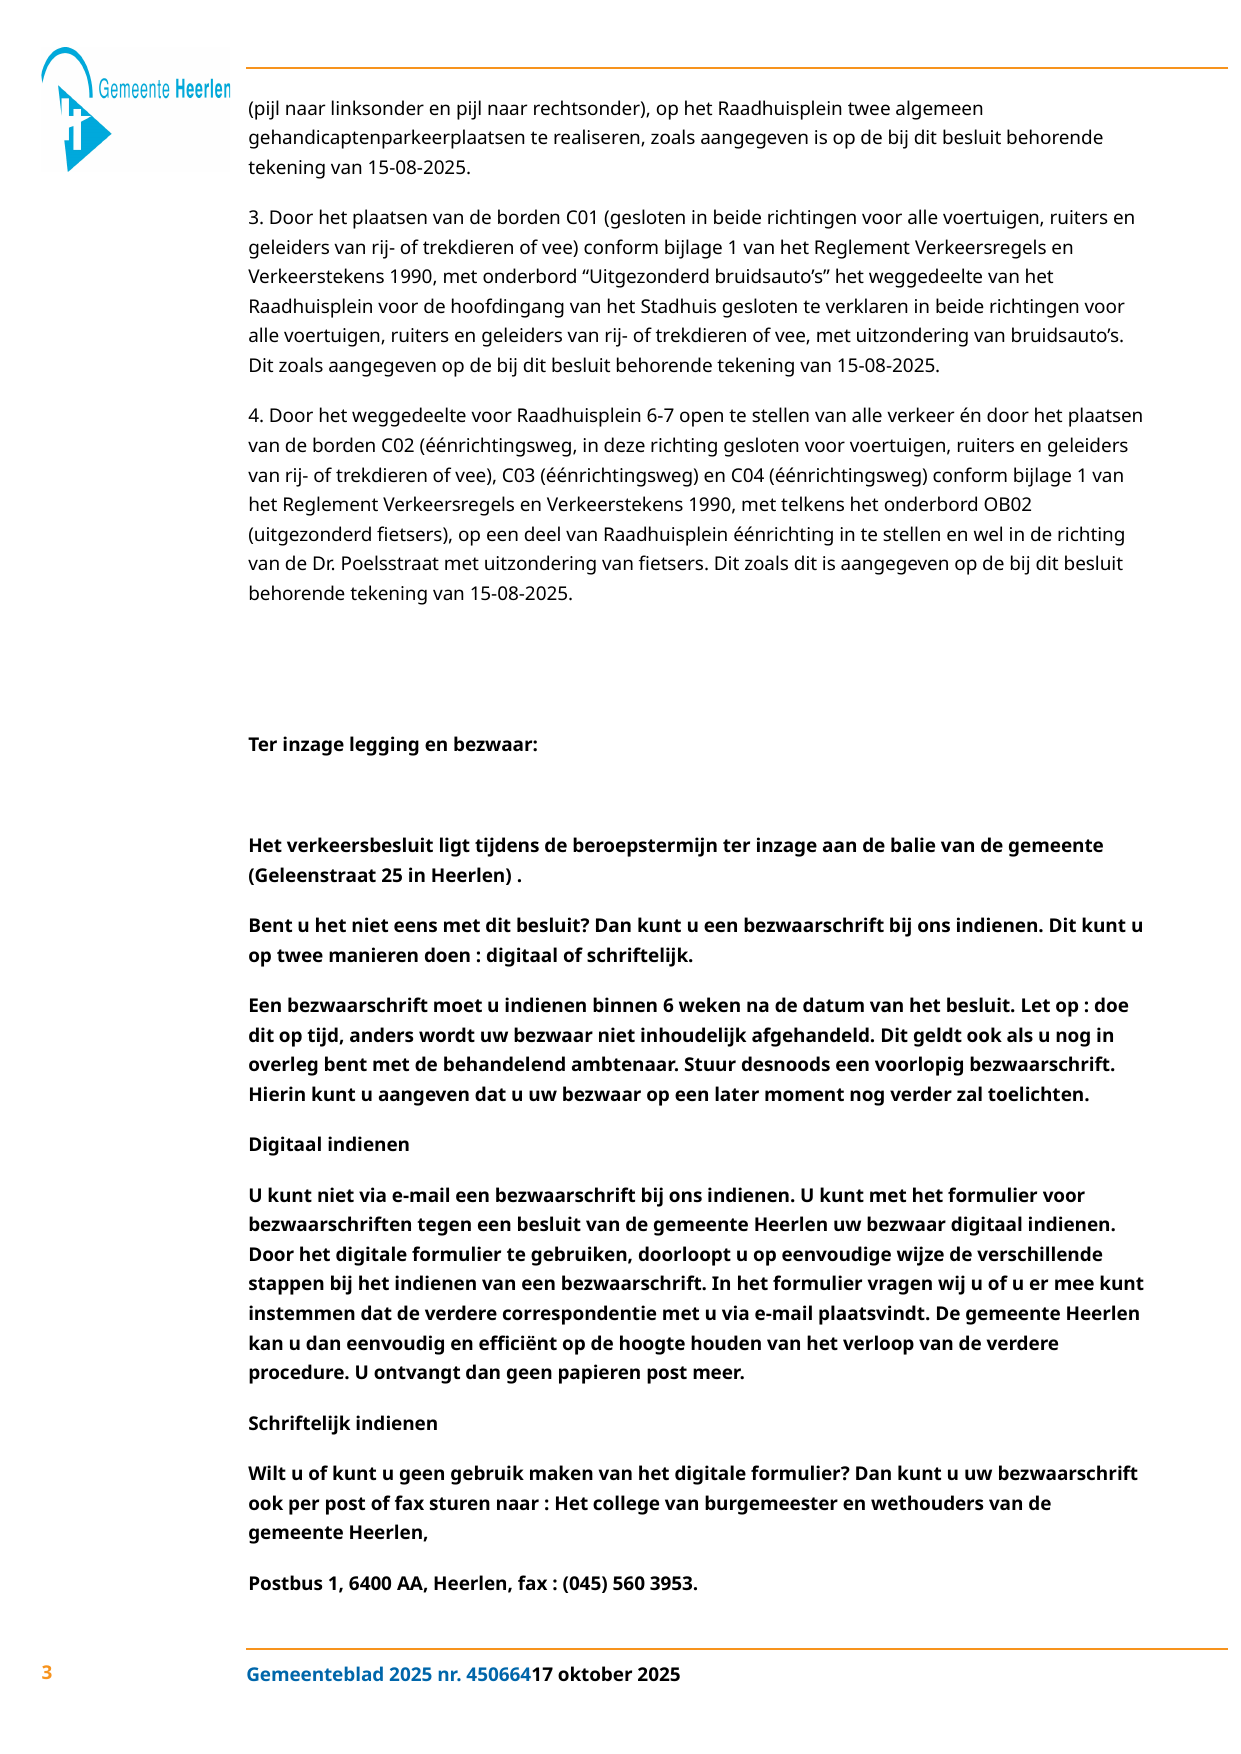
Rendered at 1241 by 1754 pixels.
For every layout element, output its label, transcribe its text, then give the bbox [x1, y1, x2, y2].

text Een bezwaarschrift moet u indienen binnen 6 weken na de datum van het besluit. Let op : doe dit op tijd, anders wordt uw bezwaar niet inhoudelijk afgehandeld. Dit geldt ook als u nog in overleg bent met de behandelend ambtenaar. Stuur desnoods een voorlopig bezwaarschrift. Hierin kunt u aangeven dat u uw bezwaar op een later moment nog verder zal toelichten. [248, 992, 1152, 1107]
text Wilt u of kunt u geen gebruik maken van het digitale formulier? Dan kunt u uw bezwaarschrift ook per post of fax sturen naar : Het college van burgemeester en wethouders van de gemeente Heerlen, [248, 1460, 1152, 1545]
text (pijl naar linksonder en pijl naar rechtsonder), op het Raadhuisplein twee algemeen gehandicaptenparkeerplaatsen te realiseren, zoals aangegeven is op de bij dit besluit behorende tekening van 15-08-2025. [248, 95, 1152, 180]
text Het verkeersbesluit ligt tijdens de beroepstermijn ter inzage aan de balie van de gemeente (Geleenstraat 25 in Heerlen) . [248, 832, 1152, 888]
text 3. Door het plaatsen van de borden C01 (gesloten in beide richtingen voor alle voertuigen, ruiters en geleiders van rij- of trekdieren of vee) conform bijlage 1 van het Reglement Verkeersregels en Verkeerstekens 1990, met onderbord “Uitgezonderd bruidsauto’s” het weggedeelte van het Raadhuisplein voor de hoofdingang van het Stadhuis gesloten te verklaren in beide richtingen voor alle voertuigen, ruiters en geleiders van rij- of trekdieren of vee, met uitzondering van bruidsauto’s. Dit zoals aangegeven op de bij dit besluit behorende tekening van 15-08-2025. [248, 204, 1152, 378]
text Schriftelijk indienen [248, 1410, 1152, 1436]
picture [41, 47, 231, 172]
text Postbus 1, 6400 AA, Heerlen, fax : (045) 560 3953. [248, 1570, 1152, 1596]
picture [41, 47, 59, 70]
text Digitaal indienen [248, 1131, 1152, 1157]
text U kunt niet via e-mail een bezwaarschrift bij ons indienen. U kunt met het formulier voor bezwaarschriften tegen een besluit van de gemeente Heerlen uw bezwaar digitaal indienen. Door het digitale formulier te gebruiken, doorloopt u op eenvoudige wijze de verschillende stappen bij het indienen van een bezwaarschrift. In het formulier vragen wij u of u er mee kunt instemmen dat de verdere correspondentie met u via e-mail plaatsvindt. De gemeente Heerlen kan u dan eenvoudig en efficiënt op de hoogte houden van het verloop van de verdere procedure. U ontvangt dan geen papieren post meer. [248, 1182, 1152, 1385]
text Ter inzage legging en bezwaar: [248, 731, 1152, 757]
text 4. Door het weggedeelte voor Raadhuisplein 6-7 open te stellen van alle verkeer én door het plaatsen van de borden C02 (éénrichtingsweg, in deze richting gesloten voor voertuigen, ruiters en geleiders van rij- of trekdieren of vee), C03 (éénrichtingsweg) en C04 (éénrichtingsweg) conform bijlage 1 van het Reglement Verkeersregels en Verkeerstekens 1990, met telkens het onderbord OB02 (uitgezonderd fietsers), op een deel van Raadhuisplein éénrichting in te stellen en wel in de richting van de Dr. Poelsstraat met uitzondering van fietsers. Dit zoals dit is aangegeven op de bij dit besluit behorende tekening van 15-08-2025. [248, 403, 1152, 606]
text Bent u het niet eens met dit besluit? Dan kunt u een bezwaarschrift bij ons indienen. Dit kunt u op twee manieren doen : digitaal of schriftelijk. [248, 912, 1152, 968]
